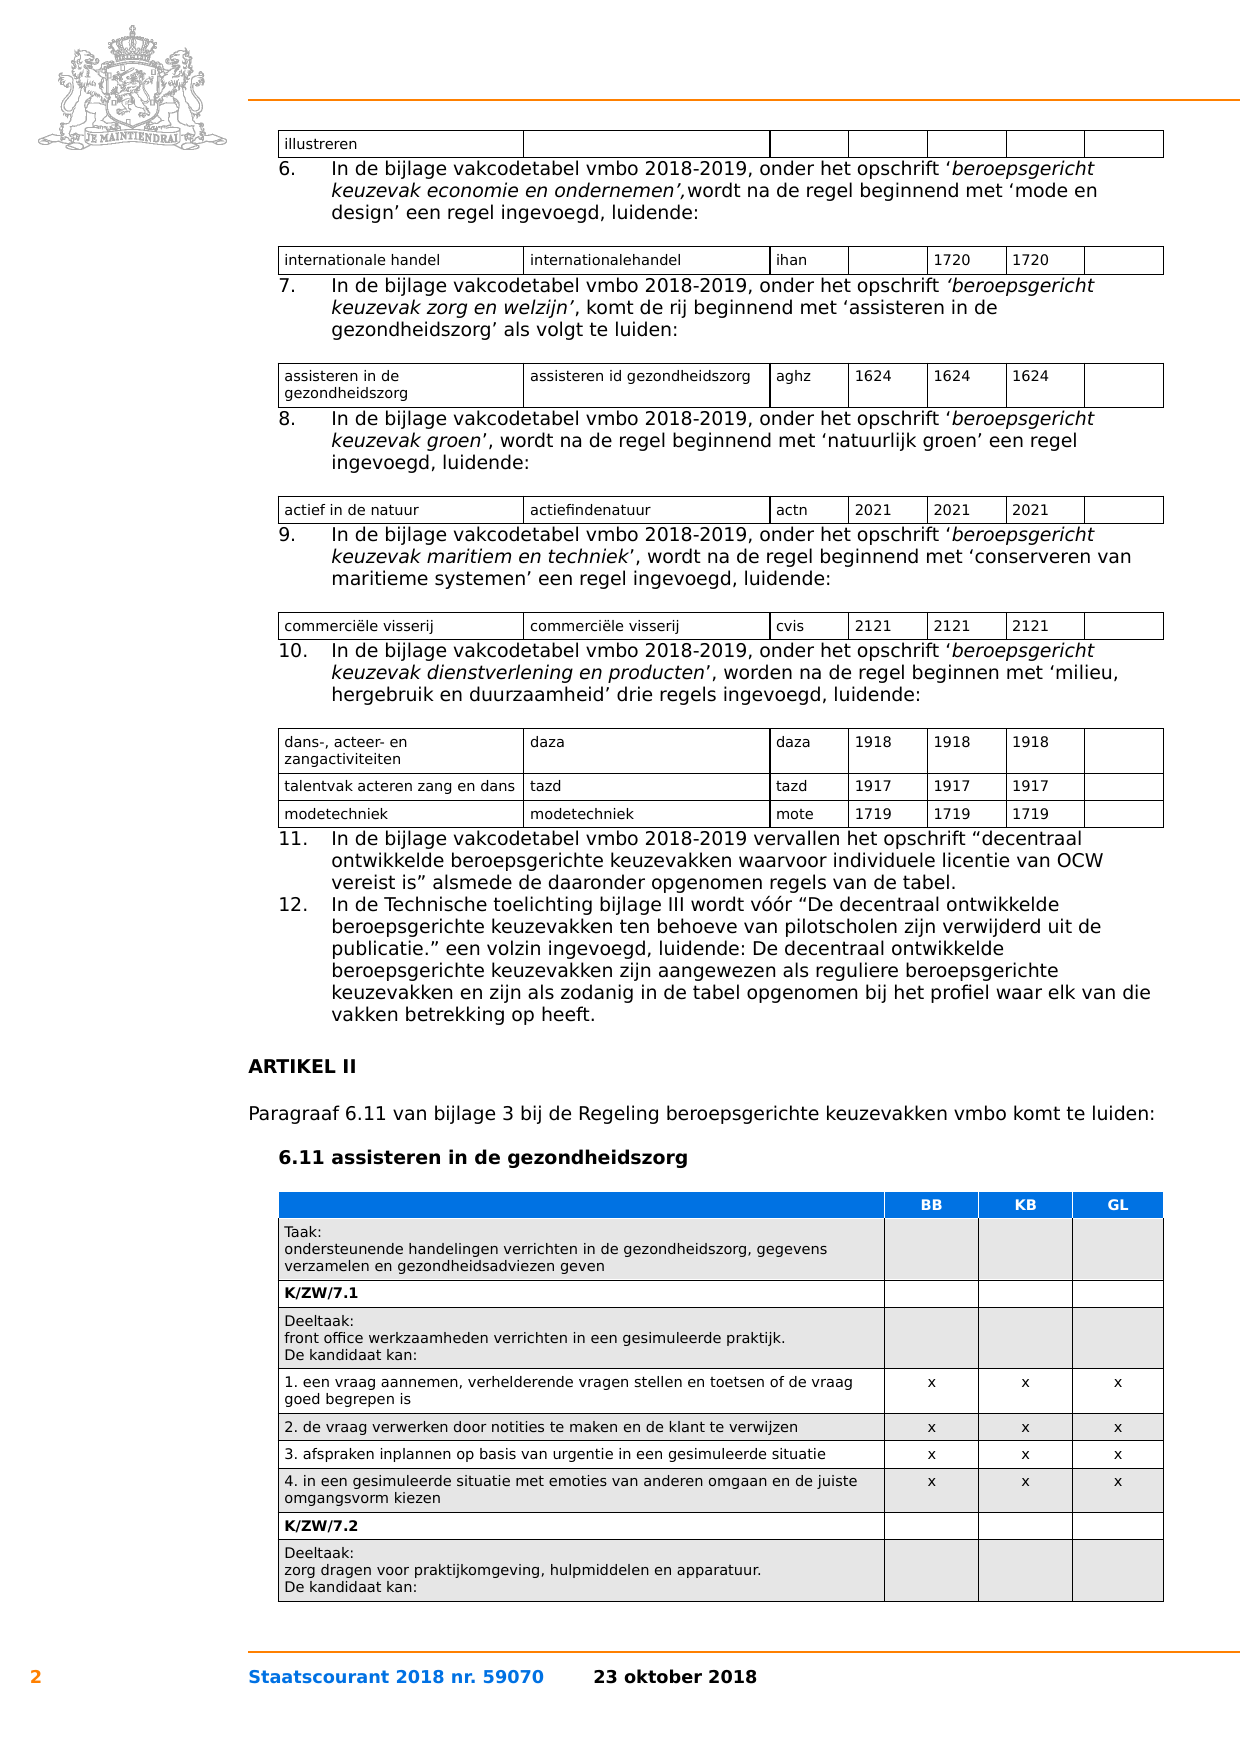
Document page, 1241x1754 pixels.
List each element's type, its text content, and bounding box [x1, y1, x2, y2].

table_header 2121 [1007, 613, 1084, 639]
table_cell 3. afspraken inplannen op basis van urgentie in een gesimuleerde situatie [279, 1441, 884, 1467]
table_cell [885, 1219, 978, 1279]
table_header [524, 131, 769, 157]
text 8. In de bijlage vakcodetabel vmbo 2018-2019, onder het opschrift ‘beroepsgericht keuzevak groen’, wordt na de regel beginnend met ‘natuurlijk groen’ een regel ingevoegd, luidende: [278, 408, 1163, 474]
table_cell 1917 [1007, 774, 1084, 800]
table_cell [1073, 1219, 1163, 1279]
table_cell [979, 1219, 1072, 1279]
table_cell x [885, 1414, 978, 1440]
table_cell 1719 [928, 801, 1006, 827]
table_cell 1917 [928, 774, 1006, 800]
table_header 1720 [1007, 247, 1084, 273]
table_header actief in de natuur [279, 497, 523, 523]
table_header assisteren in de gezondheidszorg [279, 364, 523, 407]
table_cell x [979, 1469, 1072, 1512]
table_cell modetechniek [279, 801, 523, 827]
table_header internationalehandel [524, 247, 769, 273]
picture [38, 25, 227, 150]
text 6. In de bijlage vakcodetabel vmbo 2018-2019, onder het opschrift ‘beroepsgericht keuzevak economie en ondernemen’,wordt na de regel beginnend met ‘mode en design’ een regel ingevoegd, luidende: [278, 158, 1163, 224]
table_cell K/ZW/7.2 [279, 1513, 884, 1539]
table_header daza [524, 729, 769, 772]
table_header [771, 131, 848, 157]
table_header [849, 131, 927, 157]
table_header commerciële visserij [524, 613, 769, 639]
table_cell x [1073, 1441, 1163, 1467]
table_cell 4. in een gesimuleerde situatie met emoties van anderen omgaan en de juiste omgangsvorm kiezen [279, 1469, 884, 1512]
text Paragraaf 6.11 van bijlage 3 bij de Regeling beroepsgerichte keuzevakken vmbo komt te luiden: [248, 1103, 1163, 1125]
text 10. In de bijlage vakcodetabel vmbo 2018-2019, onder het opschrift ‘beroepsgericht keuzevak dienstverlening en producten’, worden na de regel beginnen met ‘milieu, hergebruik en duurzaamheid’ drie regels ingevoegd, luidende: [278, 640, 1163, 706]
table_cell 1719 [1007, 801, 1084, 827]
table_header assisteren id gezondheidszorg [524, 364, 769, 407]
table_header BB [885, 1192, 978, 1218]
table_header 1720 [928, 247, 1006, 273]
table_cell x [979, 1369, 1072, 1413]
table_header 1918 [1007, 729, 1084, 772]
table_cell [979, 1308, 1072, 1368]
table_cell x [979, 1414, 1072, 1440]
text 11. In de bijlage vakcodetabel vmbo 2018-2019 vervallen het opschrift “decentraal ontwikkelde beroepsgerichte keuzevakken waarvoor individuele licentie van OCW vereist is” alsmede de daaronder opgenomen regels van de tabel. [278, 828, 1163, 894]
table_cell Deeltaak: zorg dragen voor praktijkomgeving, hulpmiddelen en apparatuur. De kandidaat kan: [279, 1540, 884, 1601]
table_cell modetechniek [524, 801, 769, 827]
table_header daza [771, 729, 848, 772]
table_header [279, 1192, 884, 1218]
table_cell x [979, 1441, 1072, 1467]
table_cell x [885, 1441, 978, 1467]
table_header internationale handel [279, 247, 523, 273]
table_cell [979, 1513, 1072, 1539]
table_cell x [1073, 1414, 1163, 1440]
table_cell [1085, 774, 1163, 800]
table_header 2021 [849, 497, 927, 523]
text 7. In de bijlage vakcodetabel vmbo 2018-2019, onder het opschrift ‘beroepsgericht keuzevak zorg en welzijn’, komt de rij beginnend met ‘assisteren in de gezondheidszorg’ als volgt te luiden: [278, 275, 1163, 341]
table_cell 1917 [849, 774, 927, 800]
table_header 1918 [849, 729, 927, 772]
table_header actiefindenatuur [524, 497, 769, 523]
table_cell [979, 1540, 1072, 1601]
table_cell [885, 1513, 978, 1539]
table_header 2021 [928, 497, 1006, 523]
table_header cvis [771, 613, 848, 639]
table_cell [1073, 1308, 1163, 1368]
table_header [1085, 729, 1163, 772]
table_cell [1085, 801, 1163, 827]
table_header dans-, acteer- en zangactiviteiten [279, 729, 523, 772]
table_header [1085, 131, 1163, 157]
table_header KB [979, 1192, 1072, 1218]
table_cell [885, 1540, 978, 1601]
table_cell 1. een vraag aannemen, verhelderende vragen stellen en toetsen of de vraag goed begrepen is [279, 1369, 884, 1413]
table_cell Deeltaak: front office werkzaamheden verrichten in een gesimuleerde praktijk. De kandidaat kan: [279, 1308, 884, 1368]
subtitle ARTIKEL II [248, 1056, 1163, 1078]
table_header actn [771, 497, 848, 523]
text 6.11 assisteren in de gezondheidszorg [278, 1147, 1163, 1169]
table_header illustreren [279, 131, 523, 157]
table_header [1085, 497, 1163, 523]
table_cell [885, 1281, 978, 1307]
table_header 1624 [928, 364, 1006, 407]
table_header GL [1073, 1192, 1163, 1218]
table_cell x [885, 1369, 978, 1413]
text 12. In de Technische toelichting bijlage III wordt vóór “De decentraal ontwikkelde beroepsgerichte keuzevakken ten behoeve van pilotscholen zijn verwijderd uit de publicatie.” een volzin ingevoegd, luidende: De decentraal ontwikkelde beroepsgerichte keuzevakken zijn aangewezen als reguliere beroepsgerichte keuzevakken en zijn als zodanig in de tabel opgenomen bij het profiel waar elk van die vakken betrekking op heeft. [278, 894, 1163, 1026]
table_cell tazd [524, 774, 769, 800]
table_cell 2. de vraag verwerken door notities te maken en de klant te verwijzen [279, 1414, 884, 1440]
table_header [1007, 131, 1084, 157]
table_cell K/ZW/7.1 [279, 1281, 884, 1307]
table_cell [1073, 1281, 1163, 1307]
table_header [1085, 364, 1163, 407]
table_cell x [885, 1469, 978, 1512]
table_cell 1719 [849, 801, 927, 827]
table_cell mote [771, 801, 848, 827]
table_cell Taak: ondersteunende handelingen verrichten in de gezondheidszorg, gegevens verzamelen en gezondheidsadviezen geven [279, 1219, 884, 1279]
table_cell tazd [771, 774, 848, 800]
table_header 2121 [849, 613, 927, 639]
table_cell x [1073, 1469, 1163, 1512]
table_header 1624 [849, 364, 927, 407]
table_cell [979, 1281, 1072, 1307]
table_header 2021 [1007, 497, 1084, 523]
text 9. In de bijlage vakcodetabel vmbo 2018-2019, onder het opschrift ‘beroepsgericht keuzevak maritiem en techniek’, wordt na de regel beginnend met ‘conserveren van maritieme systemen’ een regel ingevoegd, luidende: [278, 524, 1163, 590]
table_cell [885, 1308, 978, 1368]
table_cell x [1073, 1369, 1163, 1413]
table_header aghz [771, 364, 848, 407]
table_header [928, 131, 1006, 157]
table_header 2121 [928, 613, 1006, 639]
table_header [849, 247, 927, 273]
table_cell [1073, 1540, 1163, 1601]
table_cell talentvak acteren zang en dans [279, 774, 523, 800]
table_header [1085, 247, 1163, 273]
table_header 1918 [928, 729, 1006, 772]
table_header 1624 [1007, 364, 1084, 407]
table_header commerciële visserij [279, 613, 523, 639]
table_header [1085, 613, 1163, 639]
table_cell [1073, 1513, 1163, 1539]
table_header ihan [771, 247, 848, 273]
